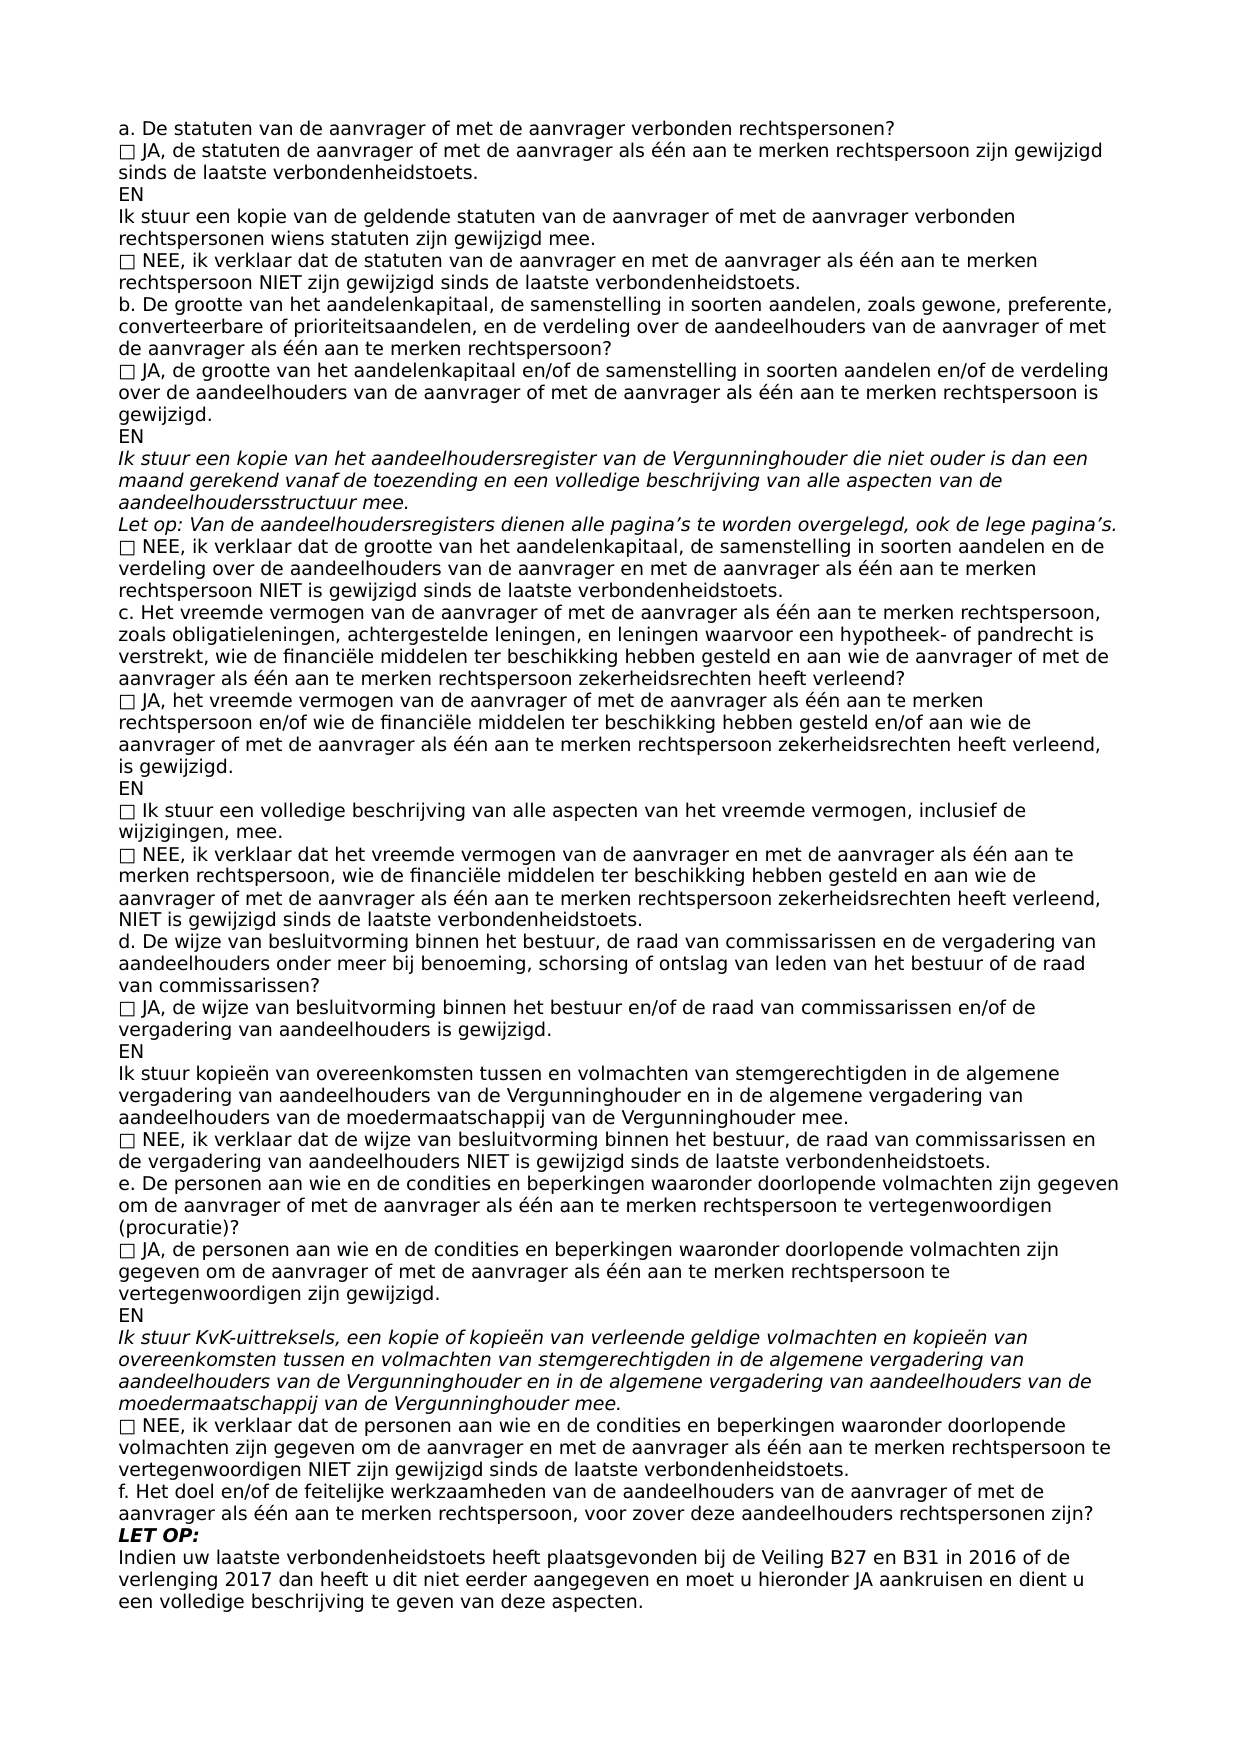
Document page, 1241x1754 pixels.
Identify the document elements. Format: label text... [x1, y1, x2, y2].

text EN [118, 1305, 1122, 1327]
text EN [118, 184, 1122, 206]
text □ NEE, ik verklaar dat de personen aan wie en de condities en beperkingen waaronder doorlopende volmachten zijn gegeven om de aanvrager en met de aanvrager als één aan te merken rechtspersoon te vertegenwoordigen NIET zijn gewijzigd sinds de laatste verbondenheidstoets. [118, 1415, 1122, 1481]
text LET OP: [118, 1525, 1122, 1547]
text EN [118, 1041, 1122, 1063]
text Ik stuur een kopie van het aandeelhoudersregister van de Vergunninghouder die niet ouder is dan een maand gerekend vanaf de toezending en een volledige beschrijving van alle aspecten van de aandeelhoudersstructuur mee. [118, 448, 1122, 514]
text e. De personen aan wie en de condities en beperkingen waaronder doorlopende volmachten zijn gegeven om de aanvrager of met de aanvrager als één aan te merken rechtspersoon te vertegenwoordigen (procuratie)? [118, 1173, 1122, 1239]
text f. Het doel en/of de feitelijke werkzaamheden van de aandeelhouders van de aanvrager of met de aanvrager als één aan te merken rechtspersoon, voor zover deze aandeelhouders rechtspersonen zijn? [118, 1481, 1122, 1525]
text □ NEE, ik verklaar dat de grootte van het aandelenkapitaal, de samenstelling in soorten aandelen en de verdeling over de aandeelhouders van de aanvrager en met de aanvrager als één aan te merken rechtspersoon NIET is gewijzigd sinds de laatste verbondenheidstoets. [118, 536, 1122, 602]
text b. De grootte van het aandelenkapitaal, de samenstelling in soorten aandelen, zoals gewone, preferente, converteerbare of prioriteitsaandelen, en de verdeling over de aandeelhouders van de aanvrager of met de aanvrager als één aan te merken rechtspersoon? [118, 294, 1122, 360]
text □ JA, de wijze van besluitvorming binnen het bestuur en/of de raad van commissarissen en/of de vergadering van aandeelhouders is gewijzigd. [118, 997, 1122, 1041]
text Ik stuur een kopie van de geldende statuten van de aanvrager of met de aanvrager verbonden rechtspersonen wiens statuten zijn gewijzigd mee. [118, 206, 1122, 250]
text Let op: Van de aandeelhoudersregisters dienen alle pagina’s te worden overgelegd, ook de lege pagina’s. [118, 514, 1122, 536]
text a. De statuten van de aanvrager of met de aanvrager verbonden rechtspersonen? [118, 118, 1122, 140]
text EN [118, 426, 1122, 448]
text □ JA, de grootte van het aandelenkapitaal en/of de samenstelling in soorten aandelen en/of de verdeling over de aandeelhouders van de aanvrager of met de aanvrager als één aan te merken rechtspersoon is gewijzigd. [118, 360, 1122, 426]
text EN [118, 777, 1122, 799]
text □ JA, de statuten de aanvrager of met de aanvrager als één aan te merken rechtspersoon zijn gewijzigd sinds de laatste verbondenheidstoets. [118, 140, 1122, 184]
text Ik stuur KvK-uittreksels, een kopie of kopieën van verleende geldige volmachten en kopieën van overeenkomsten tussen en volmachten van stemgerechtigden in de algemene vergadering van aandeelhouders van de Vergunninghouder en in de algemene vergadering van aandeelhouders van de moedermaatschappij van de Vergunninghouder mee. [118, 1327, 1122, 1415]
text Indien uw laatste verbondenheidstoets heeft plaatsgevonden bij de Veiling B27 en B31 in 2016 of de verlenging 2017 dan heeft u dit niet eerder aangegeven en moet u hieronder JA aankruisen en dient u een volledige beschrijving te geven van deze aspecten. [118, 1547, 1122, 1613]
text □ NEE, ik verklaar dat de statuten van de aanvrager en met de aanvrager als één aan te merken rechtspersoon NIET zijn gewijzigd sinds de laatste verbondenheidstoets. [118, 250, 1122, 294]
text □ JA, het vreemde vermogen van de aanvrager of met de aanvrager als één aan te merken rechtspersoon en/of wie de financiële middelen ter beschikking hebben gesteld en/of aan wie de aanvrager of met de aanvrager als één aan te merken rechtspersoon zekerheidsrechten heeft verleend, is gewijzigd. [118, 689, 1122, 777]
text d. De wijze van besluitvorming binnen het bestuur, de raad van commissarissen en de vergadering van aandeelhouders onder meer bij benoeming, schorsing of ontslag van leden van het bestuur of de raad van commissarissen? [118, 931, 1122, 997]
text □ Ik stuur een volledige beschrijving van alle aspecten van het vreemde vermogen, inclusief de wijzigingen, mee. [118, 799, 1122, 843]
text c. Het vreemde vermogen van de aanvrager of met de aanvrager als één aan te merken rechtspersoon, zoals obligatieleningen, achtergestelde leningen, en leningen waarvoor een hypotheek- of pandrecht is verstrekt, wie de financiële middelen ter beschikking hebben gesteld en aan wie de aanvrager of met de aanvrager als één aan te merken rechtspersoon zekerheidsrechten heeft verleend? [118, 602, 1122, 689]
text □ JA, de personen aan wie en de condities en beperkingen waaronder doorlopende volmachten zijn gegeven om de aanvrager of met de aanvrager als één aan te merken rechtspersoon te vertegenwoordigen zijn gewijzigd. [118, 1239, 1122, 1305]
text Ik stuur kopieën van overeenkomsten tussen en volmachten van stemgerechtigden in de algemene vergadering van aandeelhouders van de Vergunninghouder en in de algemene vergadering van aandeelhouders van de moedermaatschappij van de Vergunninghouder mee. [118, 1063, 1122, 1129]
text □ NEE, ik verklaar dat de wijze van besluitvorming binnen het bestuur, de raad van commissarissen en de vergadering van aandeelhouders NIET is gewijzigd sinds de laatste verbondenheidstoets. [118, 1129, 1122, 1173]
text □ NEE, ik verklaar dat het vreemde vermogen van de aanvrager en met de aanvrager als één aan te merken rechtspersoon, wie de financiële middelen ter beschikking hebben gesteld en aan wie de aanvrager of met de aanvrager als één aan te merken rechtspersoon zekerheidsrechten heeft verleend, NIET is gewijzigd sinds de laatste verbondenheidstoets. [118, 843, 1122, 931]
